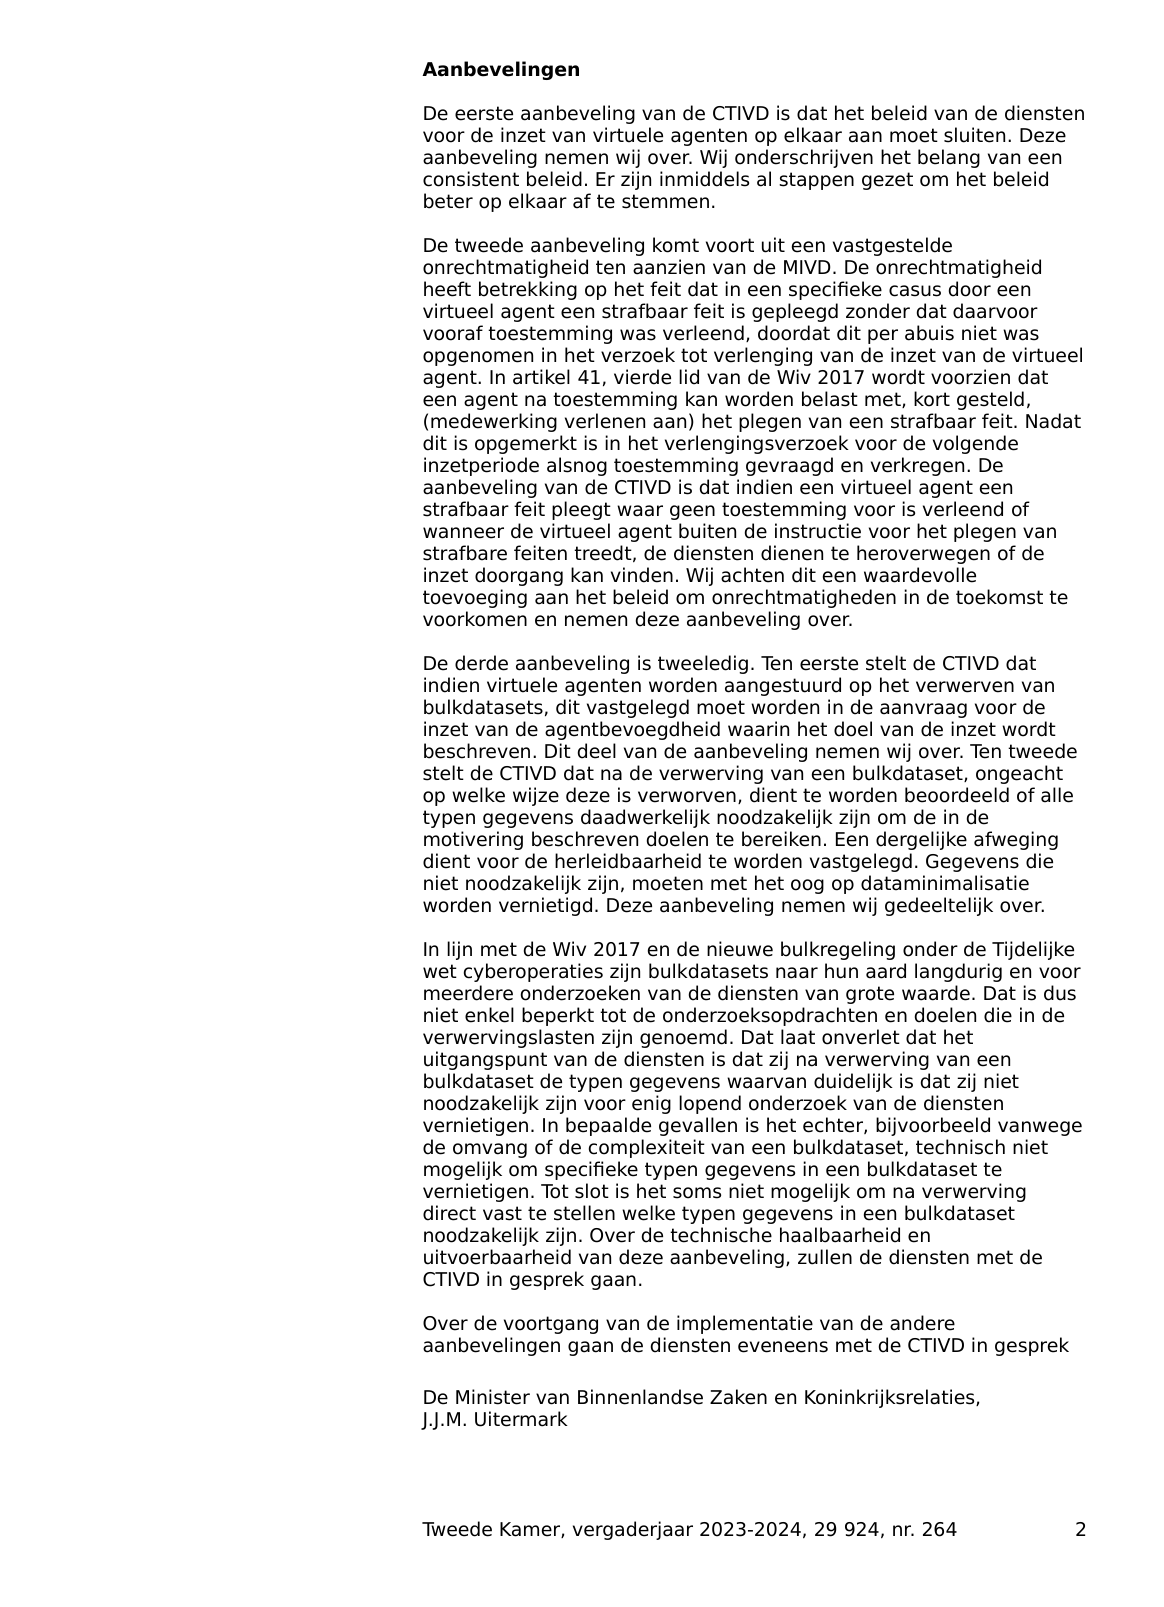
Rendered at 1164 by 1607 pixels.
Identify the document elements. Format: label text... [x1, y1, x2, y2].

text De eerste aanbeveling van de CTIVD is dat het beleid van de diensten voor de inzet van virtuele agenten op elkaar aan moet sluiten. Deze aanbeveling nemen wij over. Wij onderschrijven het belang van een consistent beleid. Er zijn inmiddels al stappen gezet om het beleid beter op elkaar af te stemmen. [422, 103, 1087, 213]
text De tweede aanbeveling komt voort uit een vastgestelde onrechtmatigheid ten aanzien van de MIVD. De onrechtmatigheid heeft betrekking op het feit dat in een specifieke casus door een virtueel agent een strafbaar feit is gepleegd zonder dat daarvoor vooraf toestemming was verleend, doordat dit per abuis niet was opgenomen in het verzoek tot verlenging van de inzet van de virtueel agent. In artikel 41, vierde lid van de Wiv 2017 wordt voorzien dat een agent na toestemming kan worden belast met, kort gesteld, (medewerking verlenen aan) het plegen van een strafbaar feit. Nadat dit is opgemerkt is in het verlengingsverzoek voor de volgende inzetperiode alsnog toestemming gevraagd en verkregen. De aanbeveling van de CTIVD is dat indien een virtueel agent een strafbaar feit pleegt waar geen toestemming voor is verleend of wanneer de virtueel agent buiten de instructie voor het plegen van strafbare feiten treedt, de diensten dienen te heroverwegen of de inzet doorgang kan vinden. Wij achten dit een waardevolle toevoeging aan het beleid om onrechtmatigheden in de toekomst te voorkomen en nemen deze aanbeveling over. [422, 235, 1087, 631]
text In lijn met de Wiv 2017 en de nieuwe bulkregeling onder de Tijdelijke wet cyberoperaties zijn bulkdatasets naar hun aard langdurig en voor meerdere onderzoeken van de diensten van grote waarde. Dat is dus niet enkel beperkt tot de onderzoeksopdrachten en doelen die in de verwervingslasten zijn genoemd. Dat laat onverlet dat het uitgangspunt van de diensten is dat zij na verwerving van een bulkdataset de typen gegevens waarvan duidelijk is dat zij niet noodzakelijk zijn voor enig lopend onderzoek van de diensten vernietigen. In bepaalde gevallen is het echter, bijvoorbeeld vanwege de omvang of de complexiteit van een bulkdataset, technisch niet mogelijk om specifieke typen gegevens in een bulkdataset te vernietigen. Tot slot is het soms niet mogelijk om na verwerving direct vast te stellen welke typen gegevens in een bulkdataset noodzakelijk zijn. Over de technische haalbaarheid en uitvoerbaarheid van deze aanbeveling, zullen de diensten met de CTIVD in gesprek gaan. [422, 939, 1087, 1291]
text Over de voortgang van de implementatie van de andere aanbevelingen gaan de diensten eveneens met de CTIVD in gesprek [422, 1313, 1087, 1357]
text De Minister van Binnenlandse Zaken en Koninkrijksrelaties, J.J.M. Uitermark [422, 1387, 1087, 1431]
text De derde aanbeveling is tweeledig. Ten eerste stelt de CTIVD dat indien virtuele agenten worden aangestuurd op het verwerven van bulkdatasets, dit vastgelegd moet worden in de aanvraag voor de inzet van de agentbevoegdheid waarin het doel van de inzet wordt beschreven. Dit deel van de aanbeveling nemen wij over. Ten tweede stelt de CTIVD dat na de verwerving van een bulkdataset, ongeacht op welke wijze deze is verworven, dient te worden beoordeeld of alle typen gegevens daadwerkelijk noodzakelijk zijn om de in de motivering beschreven doelen te bereiken. Een dergelijke afweging dient voor de herleidbaarheid te worden vastgelegd. Gegevens die niet noodzakelijk zijn, moeten met het oog op dataminimalisatie worden vernietigd. Deze aanbeveling nemen wij gedeeltelijk over. [422, 653, 1087, 917]
subtitle Aanbevelingen [422, 59, 1087, 81]
